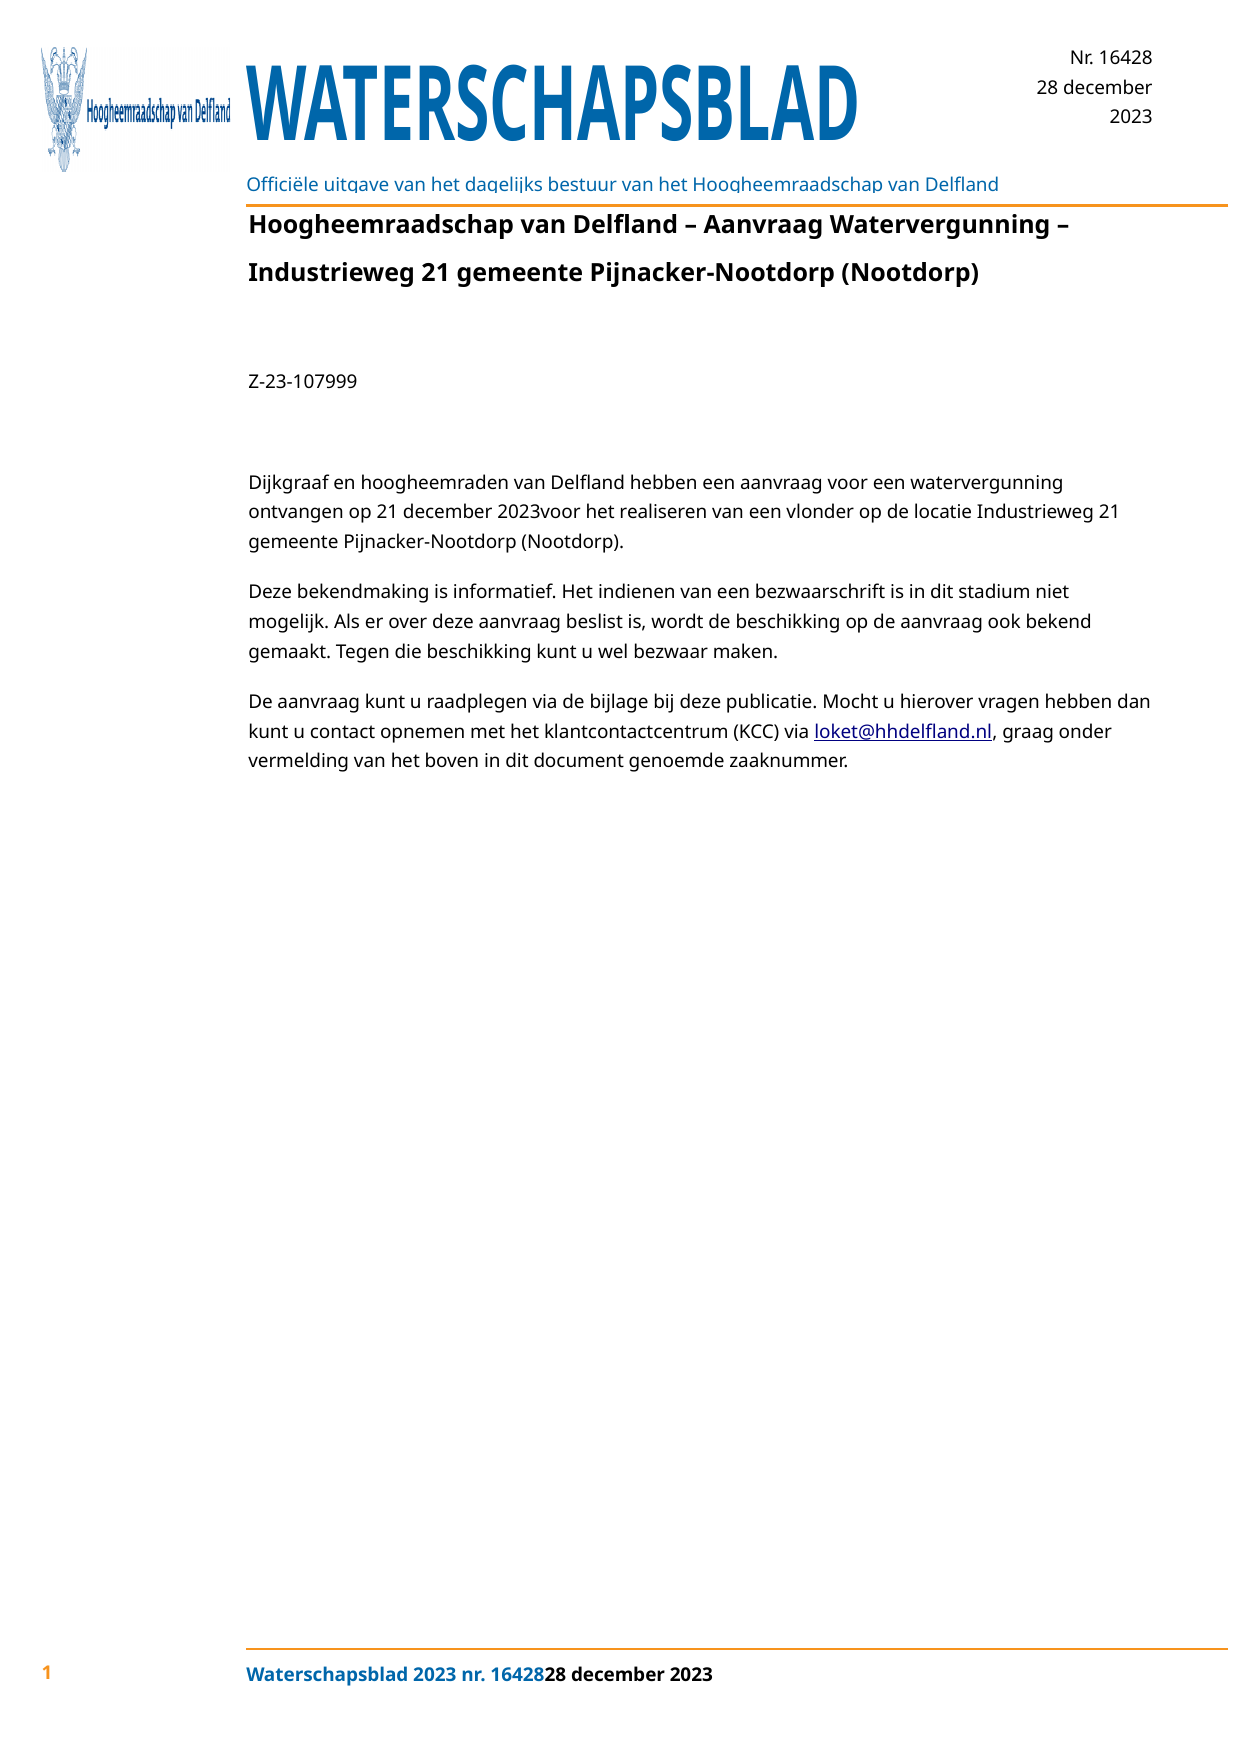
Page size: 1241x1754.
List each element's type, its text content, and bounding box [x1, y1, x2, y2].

text Z-23-107999 [248, 368, 1152, 394]
text Deze bekendmaking is informatief. Het indienen van een bezwaarschrift is in dit stadium niet mogelijk. Als er over deze aanvraag beslist is, wordt de beschikking op de aanvraag ook bekend gemaakt. Tegen die beschikking kunt u wel bezwaar maken. [248, 579, 1152, 664]
picture [41, 47, 231, 172]
text Hoogheemraadschap van Delfland – Aanvraag Watervergunning – Industrieweg 21 gemeente Pijnacker-Nootdorp (Nootdorp) [248, 207, 1152, 288]
text Dijkgraaf en hoogheemraden van Delfland hebben een aanvraag voor een watervergunning ontvangen op 21 december 2023voor het realiseren van een vlonder op de locatie Industrieweg 21 gemeente Pijnacker-Nootdorp (Nootdorp). [248, 469, 1152, 554]
text De aanvraag kunt u raadplegen via de bijlage bij deze publicatie. Mocht u hierover vragen hebben dan kunt u contact opnemen met het klantcontactcentrum (KCC) via loket@hhdelfland.nl, graag onder vermelding van het boven in dit document genoemde zaaknummer. [248, 688, 1152, 773]
